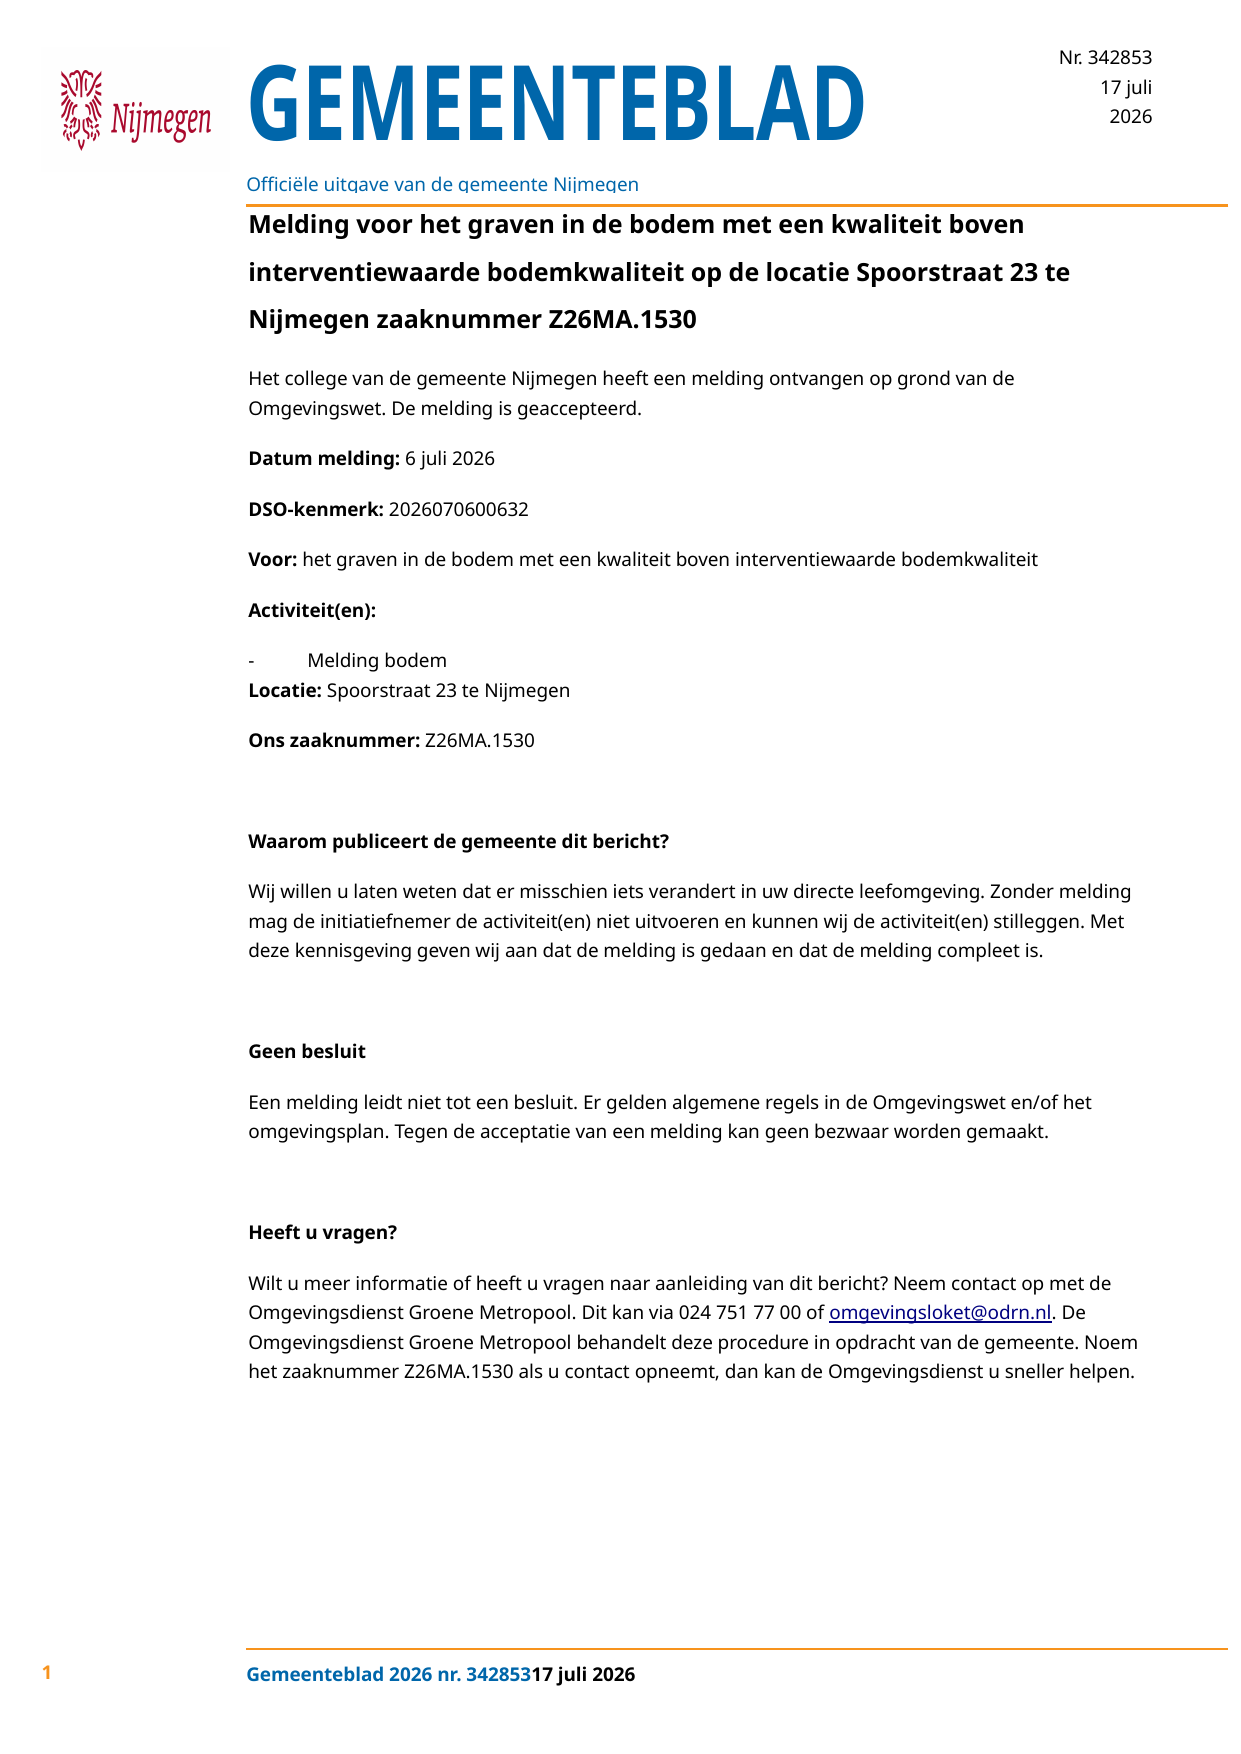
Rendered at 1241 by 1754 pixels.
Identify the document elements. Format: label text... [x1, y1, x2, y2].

text Datum melding: 6 juli 2026 [248, 446, 1152, 471]
text Heeft u vragen? [248, 1219, 1152, 1245]
text Ons zaaknummer: Z26MA.1530 [248, 727, 1152, 753]
text Wij willen u laten weten dat er misschien iets verandert in uw directe leefomgeving. Zonder melding mag de initiatiefnemer de activiteit(en) niet uitvoeren en kunnen wij de activiteit(en) stilleggen. Met deze kennisgeving geven wij aan dat de melding is gedaan en dat de melding compleet is. [248, 878, 1152, 963]
text Waarom publiceert de gemeente dit bericht? [248, 828, 1152, 854]
picture [41, 47, 231, 172]
text Het college van de gemeente Nijmegen heeft een melding ontvangen op grond van de Omgevingswet. De melding is geaccepteerd. [248, 366, 1152, 421]
text Locatie: Spoorstraat 23 te Nijmegen [248, 677, 1152, 702]
text Wilt u meer informatie of heeft u vragen naar aanleiding van dit bericht? Neem contact op met de Omgevingsdienst Groene Metropool. Dit kan via 024 751 77 00 of omgevingsloket@odrn.nl. De Omgevingsdienst Groene Metropool behandelt deze procedure in opdracht van de gemeente. Noem het zaaknummer Z26MA.1530 als u contact opneemt, dan kan de Omgevingsdienst u sneller helpen. [248, 1270, 1152, 1384]
text Voor: het graven in de bodem met een kwaliteit boven interventiewaarde bodemkwaliteit [248, 546, 1152, 572]
text Melding voor het graven in de bodem met een kwaliteit boven interventiewaarde bodemkwaliteit op de locatie Spoorstraat 23 te Nijmegen zaaknummer Z26MA.1530 [248, 207, 1152, 336]
list Melding bodem [248, 647, 1152, 673]
text Activiteit(en): [248, 597, 1152, 622]
text Geen besluit [248, 1038, 1152, 1064]
text Een melding leidt niet tot een besluit. Er gelden algemene regels in de Omgevingswet en/of het omgevingsplan. Tegen de acceptatie van een melding kan geen bezwaar worden gemaakt. [248, 1089, 1152, 1144]
text DSO-kenmerk: 2026070600632 [248, 496, 1152, 522]
